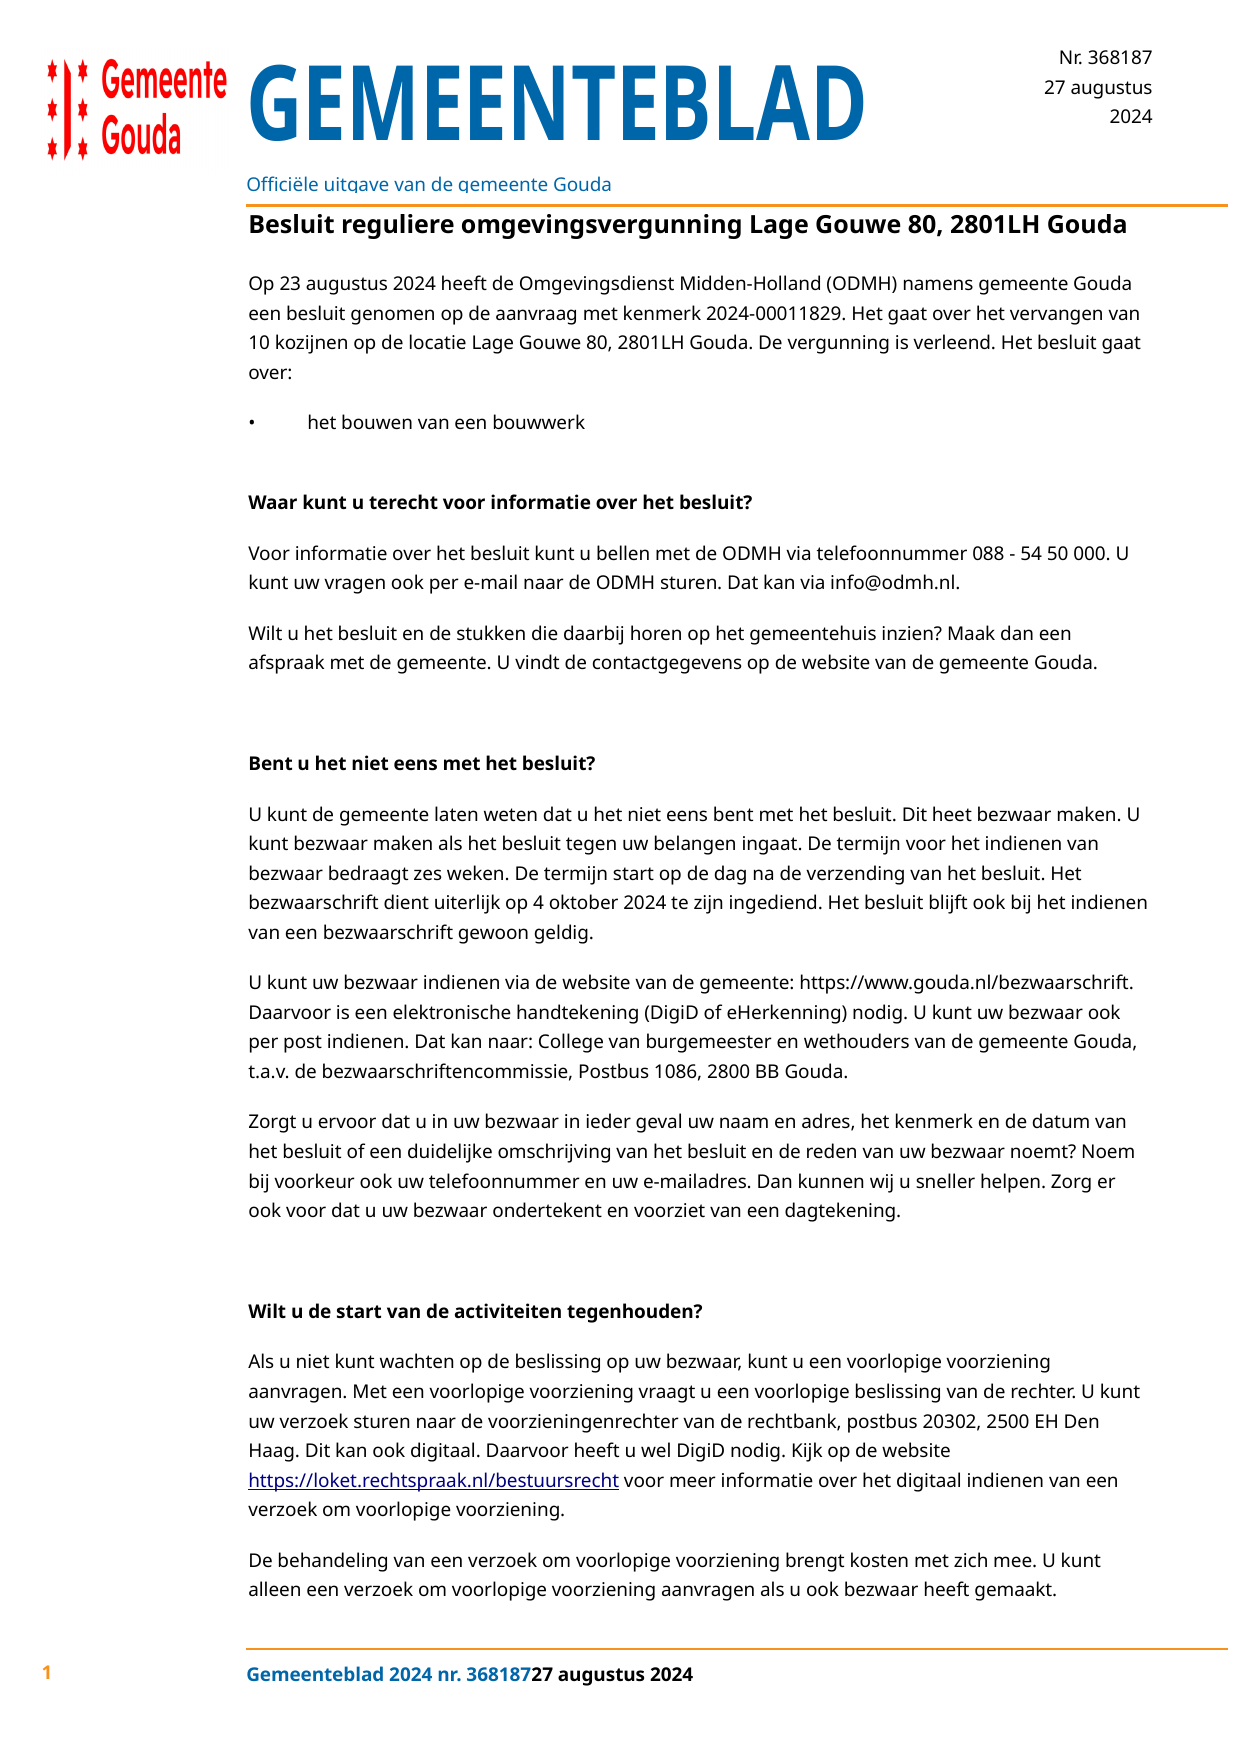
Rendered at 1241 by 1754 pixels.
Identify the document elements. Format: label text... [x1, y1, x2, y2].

text Waar kunt u terecht voor informatie over het besluit? [248, 489, 1152, 515]
text Wilt u de start van de activiteiten tegenhouden? [248, 1298, 1152, 1324]
text Wilt u het besluit en de stukken die daarbij horen op het gemeentehuis inzien? Maak dan een afspraak met de gemeente. U vindt de contactgegevens op de website van de gemeente Gouda. [248, 620, 1152, 675]
text U kunt de gemeente laten weten dat u het niet eens bent met het besluit. Dit heet bezwaar maken. U kunt bezwaar maken als het besluit tegen uw belangen ingaat. De termijn voor het indienen van bezwaar bedraagt zes weken. De termijn start op de dag na de verzending van het besluit. Het bezwaarschrift dient uiterlijk op 4 oktober 2024 te zijn ingediend. Het besluit blijft ook bij het indienen van een bezwaarschrift gewoon geldig. [248, 801, 1152, 945]
picture [41, 47, 231, 172]
text U kunt uw bezwaar indienen via de website van de gemeente: https://www.gouda.nl/bezwaarschrift. Daarvoor is een elektronische handtekening (DigiD of eHerkenning) nodig. U kunt uw bezwaar ook per post indienen. Dat kan naar: College van burgemeester en wethouders van de gemeente Gouda, t.a.v. de bezwaarschriftencommissie, Postbus 1086, 2800 BB Gouda. [248, 969, 1152, 1084]
text Besluit reguliere omgevingsvergunning Lage Gouwe 80, 2801LH Gouda [248, 207, 1152, 241]
list het bouwen van een bouwwerk [248, 409, 1152, 435]
text Voor informatie over het besluit kunt u bellen met de ODMH via telefoonnummer 088 - 54 50 000. U kunt uw vragen ook per e-mail naar de ODMH sturen. Dat kan via info@odmh.nl. [248, 540, 1152, 595]
text Zorgt u ervoor dat u in uw bezwaar in ieder geval uw naam en adres, het kenmerk en de datum van het besluit of een duidelijke omschrijving van het besluit en de reden van uw bezwaar noemt? Noem bij voorkeur ook uw telefoonnummer en uw e-mailadres. Dan kunnen wij u sneller helpen. Zorg er ook voor dat u uw bezwaar ondertekent en voorziet van een dagtekening. [248, 1109, 1152, 1223]
text Als u niet kunt wachten op de beslissing op uw bezwaar, kunt u een voorlopige voorziening aanvragen. Met een voorlopige voorziening vraagt u een voorlopige beslissing van de rechter. U kunt uw verzoek sturen naar de voorzieningenrechter van de rechtbank, postbus 20302, 2500 EH Den Haag. Dit kan ook digitaal. Daarvoor heeft u wel DigiD nodig. Kijk op de website https://loket.rechtspraak.nl/bestuursrecht voor meer informatie over het digitaal indienen van een verzoek om voorlopige voorziening. [248, 1349, 1152, 1522]
text Bent u het niet eens met het besluit? [248, 750, 1152, 776]
text Op 23 augustus 2024 heeft de Omgevingsdienst Midden-Holland (ODMH) namens gemeente Gouda een besluit genomen op de aanvraag met kenmerk 2024-00011829. Het gaat over het vervangen van 10 kozijnen op de locatie Lage Gouwe 80, 2801LH Gouda. De vergunning is verleend. Het besluit gaat over: [248, 270, 1152, 385]
text De behandeling van een verzoek om voorlopige voorziening brengt kosten met zich mee. U kunt alleen een verzoek om voorlopige voorziening aanvragen als u ook bezwaar heeft gemaakt. [248, 1547, 1152, 1602]
